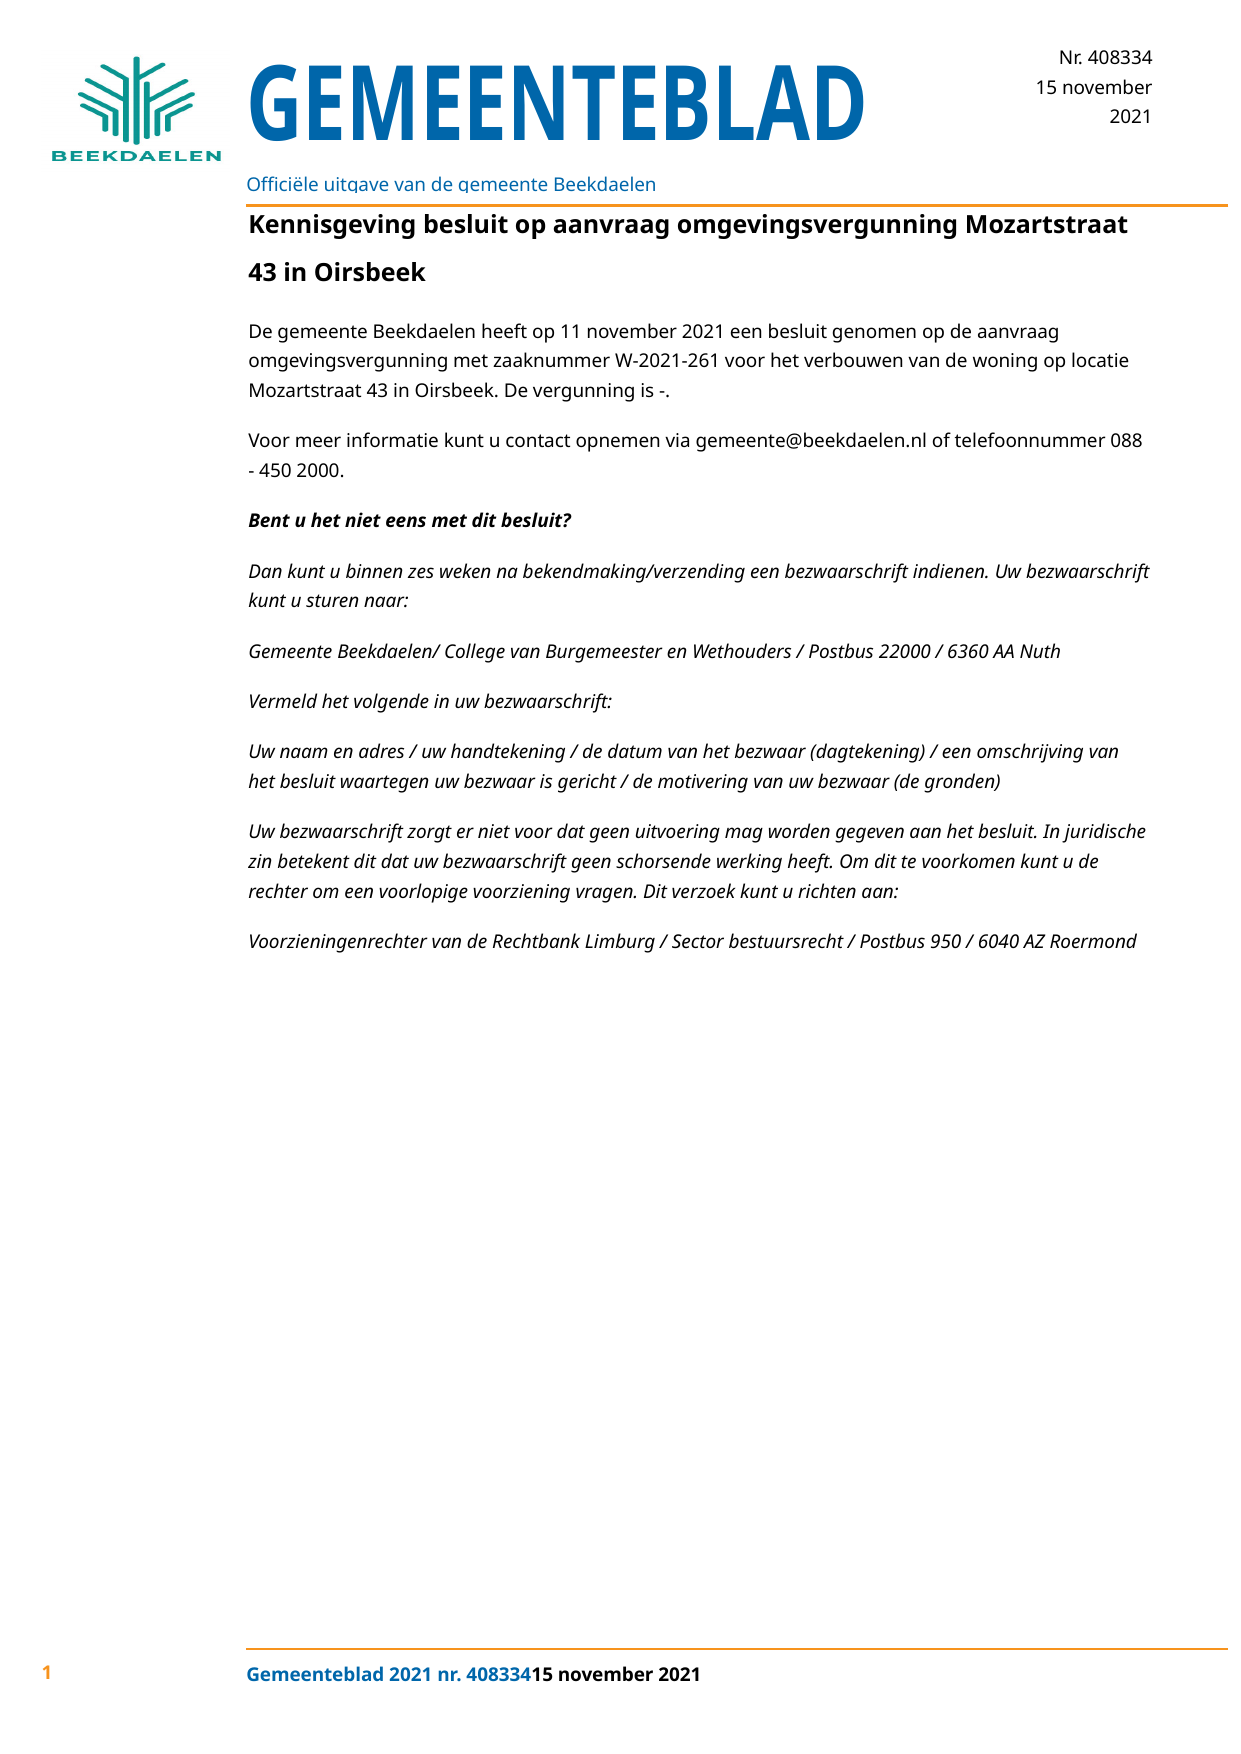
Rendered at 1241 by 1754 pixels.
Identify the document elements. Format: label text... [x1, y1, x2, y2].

text Uw bezwaarschrift zorgt er niet voor dat geen uitvoering mag worden gegeven aan het besluit. In juridische zin betekent dit dat uw bezwaarschrift geen schorsende werking heeft. Om dit te voorkomen kunt u de rechter om een voorlopige voorziening vragen. Dit verzoek kunt u richten aan: [248, 819, 1152, 904]
text Uw naam en adres / uw handtekening / de datum van het bezwaar (dagtekening) / een omschrijving van het besluit waartegen uw bezwaar is gericht / de motivering van uw bezwaar (de gronden) [248, 739, 1152, 794]
text De gemeente Beekdaelen heeft op 11 november 2021 een besluit genomen op de aanvraag omgevingsvergunning met zaaknummer W-2021-261 voor het verbouwen van de woning op locatie Mozartstraat 43 in Oirsbeek. De vergunning is -. [248, 318, 1152, 403]
picture [41, 47, 231, 172]
text Voor meer informatie kunt u contact opnemen via gemeente@beekdaelen.nl of telefoonnummer 088 - 450 2000. [248, 427, 1152, 483]
text Kennisgeving besluit op aanvraag omgevingsvergunning Mozartstraat 43 in Oirsbeek [248, 207, 1152, 288]
text Vermeld het volgende in uw bezwaarschrift: [248, 688, 1152, 714]
text Voorzieningenrechter van de Rechtbank Limburg / Sector bestuursrecht / Postbus 950 / 6040 AZ Roermond [248, 928, 1152, 954]
text Bent u het niet eens met dit besluit? [248, 507, 1152, 533]
text Gemeente Beekdaelen/ College van Burgemeester en Wethouders / Postbus 22000 / 6360 AA Nuth [248, 638, 1152, 664]
text Dan kunt u binnen zes weken na bekendmaking/verzending een bezwaarschrift indienen. Uw bezwaarschrift kunt u sturen naar: [248, 558, 1152, 613]
